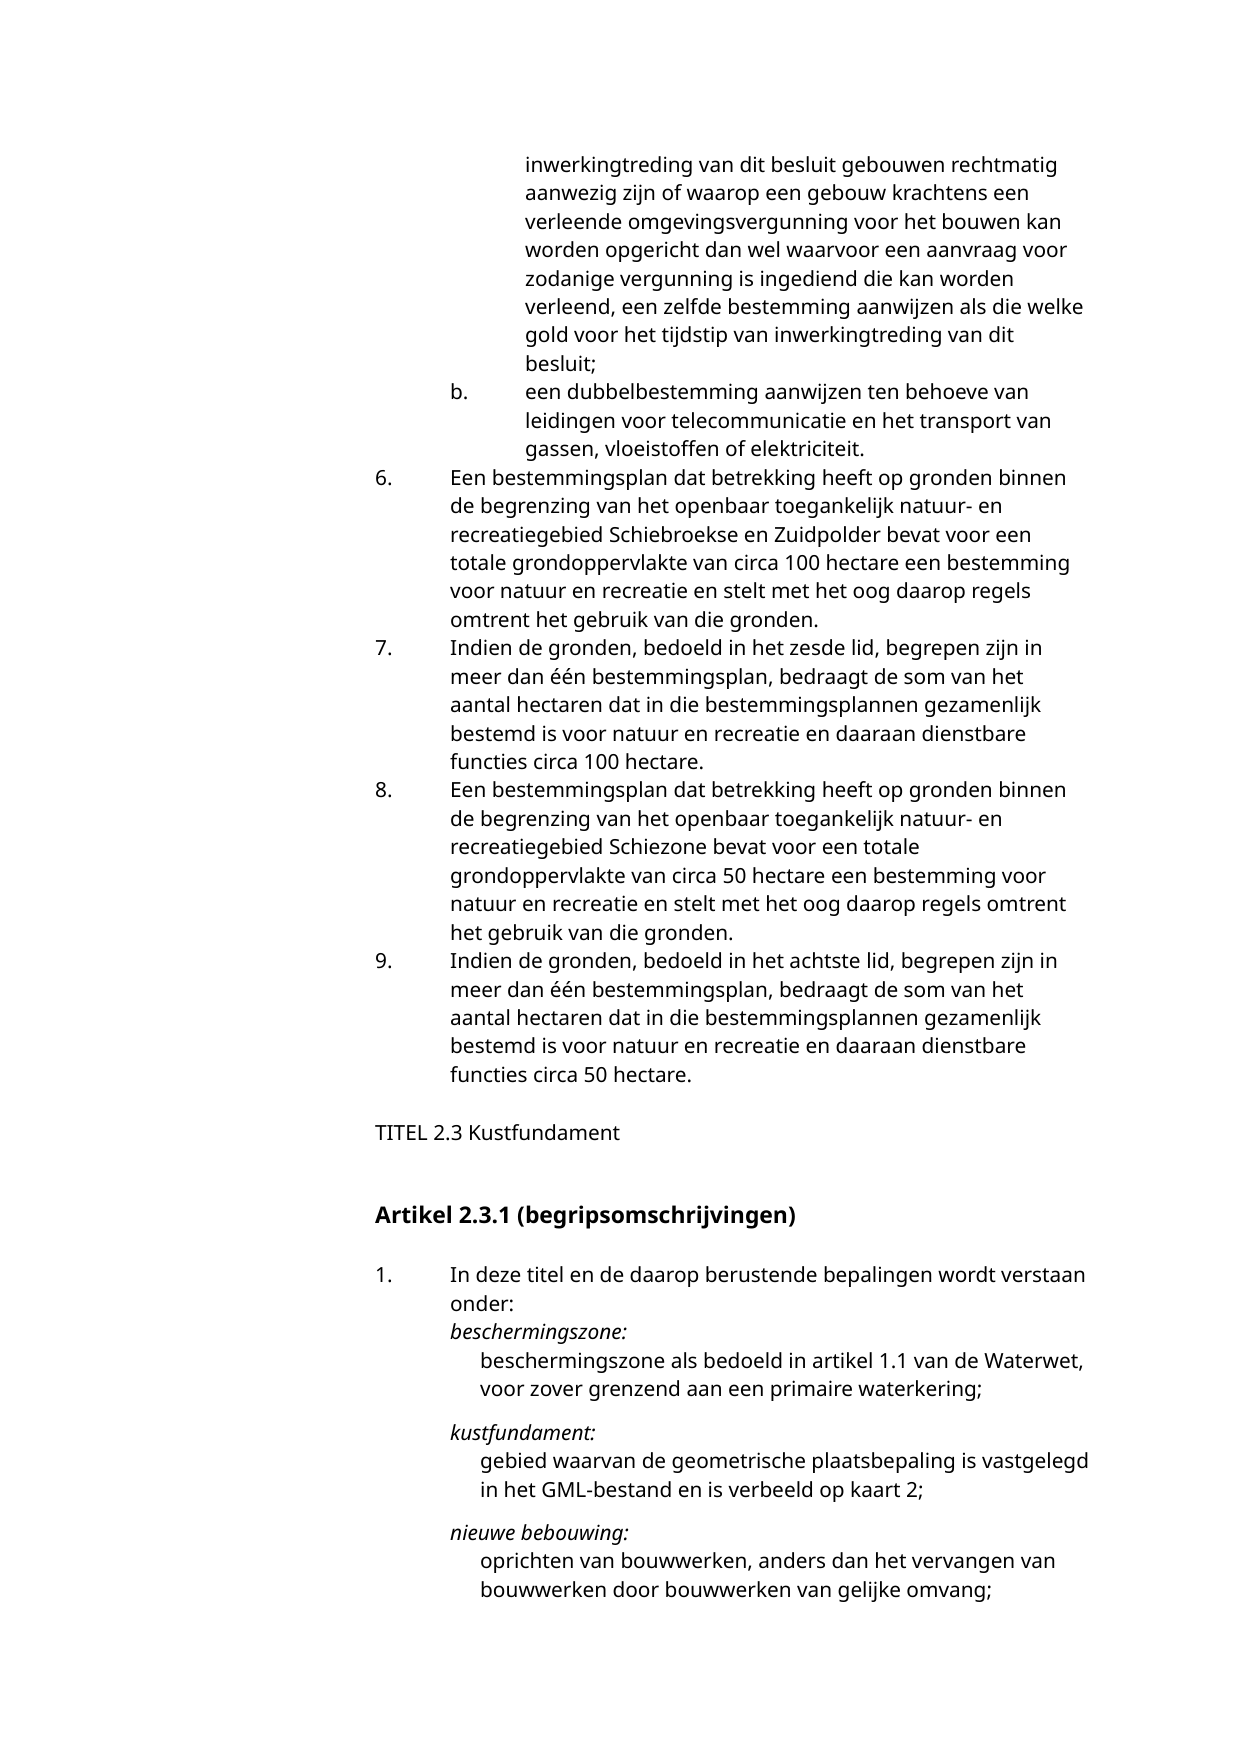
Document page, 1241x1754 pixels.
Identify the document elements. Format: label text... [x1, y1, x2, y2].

list Een bestemmingsplan dat betrekking heeft op gronden binnen de begrenzing van het openbaar toegankelijk natuur- en recreatiegebied Schiezone bevat voor een totale grondoppervlakte van circa 50 hectare een bestemming voor natuur en recreatie en stelt met het oog daarop regels omtrent het gebruik van die gronden. [375, 776, 1090, 946]
list oprichten van bouwwerken, anders dan het vervangen van bouwwerken door bouwwerken van gelijke omvang; [405, 1547, 1090, 1603]
list gebied waarvan de geometrische plaatsbepaling is vastgelegd in het GML-bestand en is verbeeld op kaart 2; [405, 1446, 1090, 1503]
list beschermingszone als bedoeld in artikel 1.1 van de Waterwet, voor zover grenzend aan een primaire waterkering; [405, 1346, 1090, 1403]
list Een bestemmingsplan dat betrekking heeft op gronden binnen de begrenzing van het openbaar toegankelijk natuur- en recreatiegebied Schiebroekse en Zuidpolder bevat voor een totale grondoppervlakte van circa 100 hectare een bestemming voor natuur en recreatie en stelt met het oog daarop regels omtrent het gebruik van die gronden. [375, 463, 1090, 633]
subtitle TITEL 2.3 Kustfundament [375, 1118, 1090, 1147]
list beschermingszone: [375, 1317, 1090, 1346]
list In deze titel en de daarop berustende bepalingen wordt verstaan onder: [375, 1261, 1090, 1317]
list Indien de gronden, bedoeld in het achtste lid, begrepen zijn in meer dan één bestemmingsplan, bedraagt de som van het aantal hectaren dat in die bestemmingsplannen gezamenlijk bestemd is voor natuur en recreatie en daaraan dienstbare functies circa 50 hectare. [375, 946, 1090, 1088]
list nieuwe bebouwing: [375, 1518, 1090, 1547]
list kustfundament: [375, 1418, 1090, 1446]
list inwerkingtreding van dit besluit gebouwen rechtmatig aanwezig zijn of waarop een gebouw krachtens een verleende omgevingsvergunning voor het bouwen kan worden opgericht dan wel waarvoor een aanvraag voor zodanige vergunning is ingediend die kan worden verleend, een zelfde bestemming aanwijzen als die welke gold voor het tijdstip van inwerkingtreding van dit besluit; [450, 150, 1090, 377]
list Indien de gronden, bedoeld in het zesde lid, begrepen zijn in meer dan één bestemmingsplan, bedraagt de som van het aantal hectaren dat in die bestemmingsplannen gezamenlijk bestemd is voor natuur en recreatie en daaraan dienstbare functies circa 100 hectare. [375, 633, 1090, 776]
subtitle Artikel 2.3.1 (begripsomschrijvingen) [375, 1199, 1090, 1231]
list een dubbelbestemming aanwijzen ten behoeve van leidingen voor telecommunicatie en het transport van gassen, vloeistoffen of elektriciteit. [450, 377, 1090, 463]
